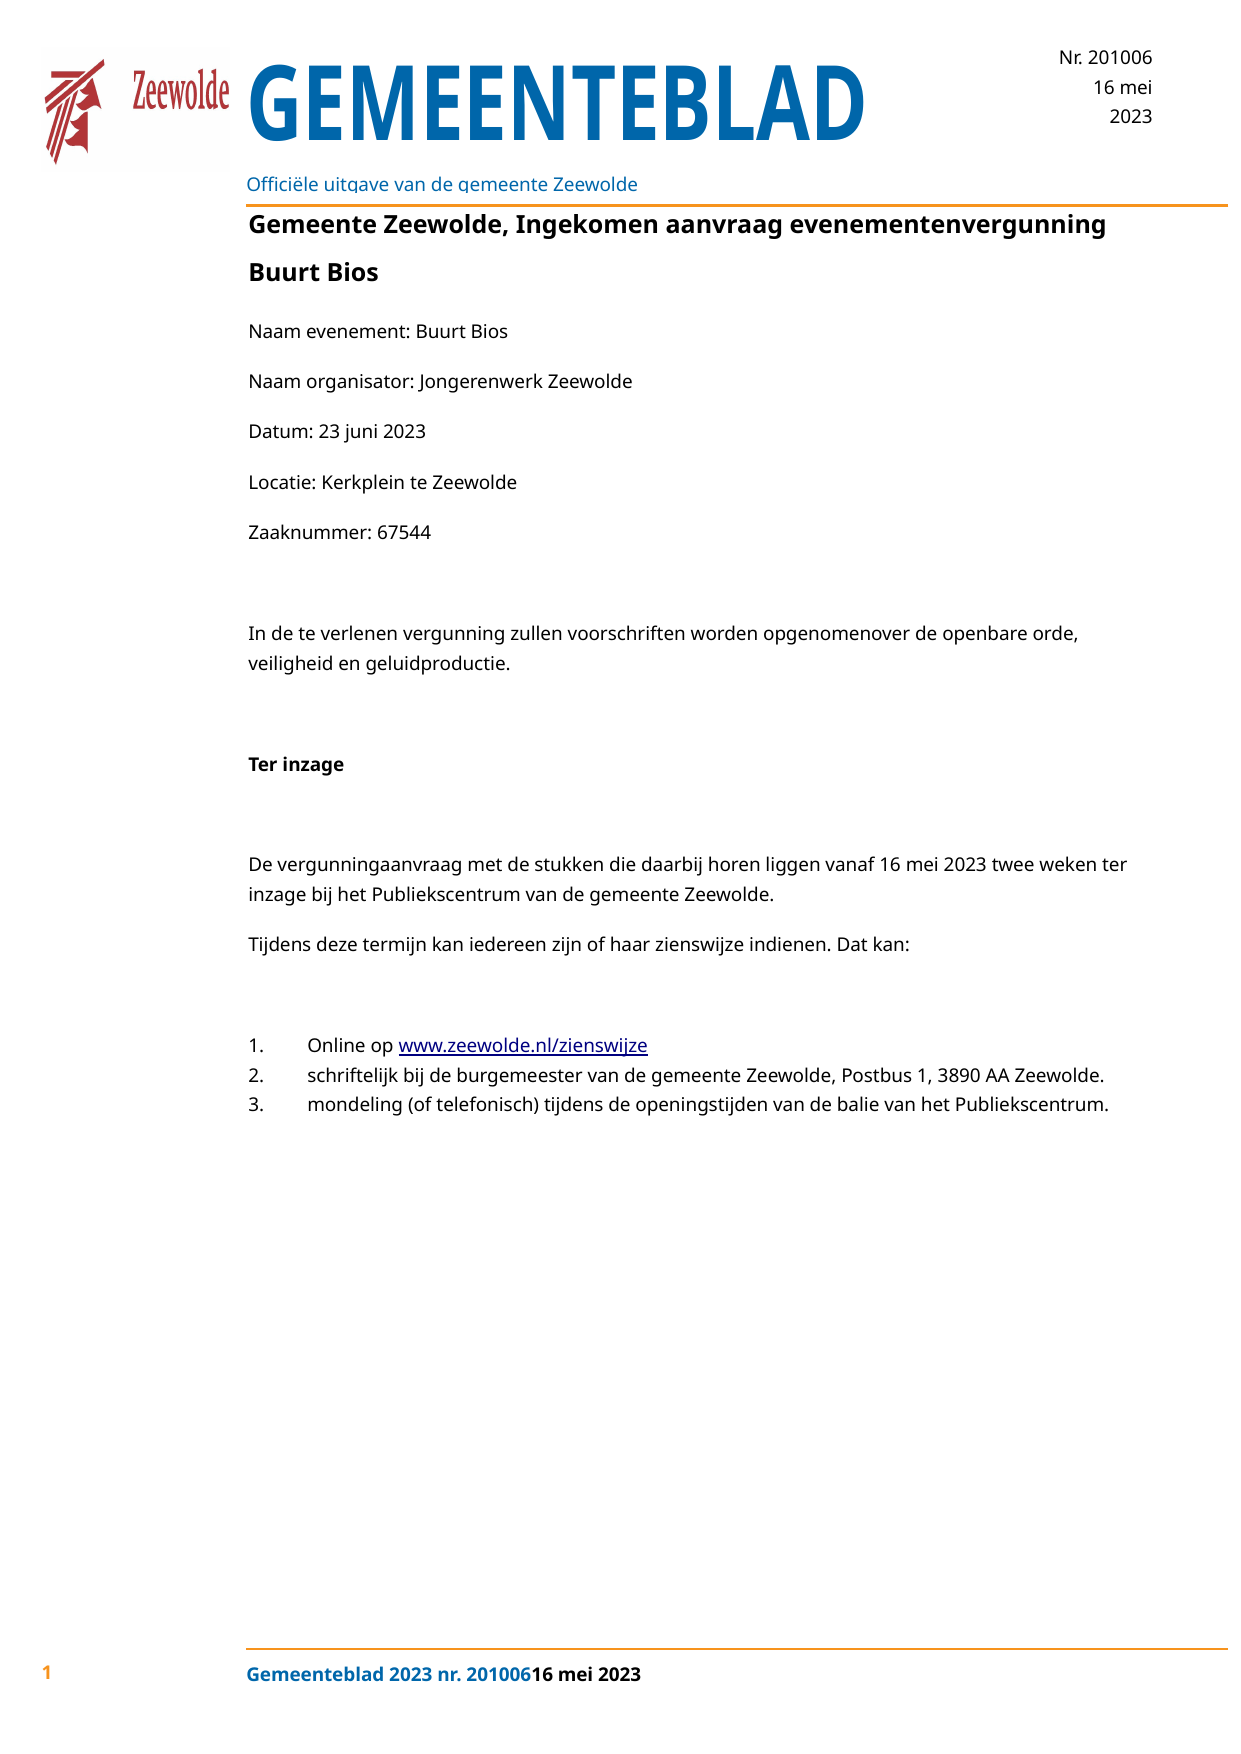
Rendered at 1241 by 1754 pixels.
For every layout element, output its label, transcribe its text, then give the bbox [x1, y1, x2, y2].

list schriftelijk bij de burgemeester van de gemeente Zeewolde, Postbus 1, 3890 AA Zeewolde. [248, 1062, 1152, 1088]
text De vergunningaanvraag met de stukken die daarbij horen liggen vanaf 16 mei 2023 twee weken ter inzage bij het Publiekscentrum van de gemeente Zeewolde. [248, 852, 1152, 907]
text Gemeente Zeewolde, Ingekomen aanvraag evenementenvergunning Buurt Bios [248, 207, 1152, 288]
text Zaaknummer: 67544 [248, 519, 1152, 545]
picture [41, 47, 231, 172]
text In de te verlenen vergunning zullen voorschriften worden opgenomenover de openbare orde, veiligheid en geluidproductie. [248, 620, 1152, 676]
list mondeling (of telefonisch) tijdens de openingstijden van de balie van het Publiekscentrum. [248, 1092, 1152, 1117]
text Naam organisator: Jongerenwerk Zeewolde [248, 368, 1152, 394]
text Tijdens deze termijn kan iedereen zijn of haar zienswijze indienen. Dat kan: [248, 932, 1152, 957]
list Online op www.zeewolde.nl/zienswijze [248, 1032, 1152, 1058]
text Locatie: Kerkplein te Zeewolde [248, 469, 1152, 495]
text Naam evenement: Buurt Bios [248, 318, 1152, 344]
text Ter inzage [248, 751, 1152, 777]
text Datum: 23 juni 2023 [248, 419, 1152, 444]
